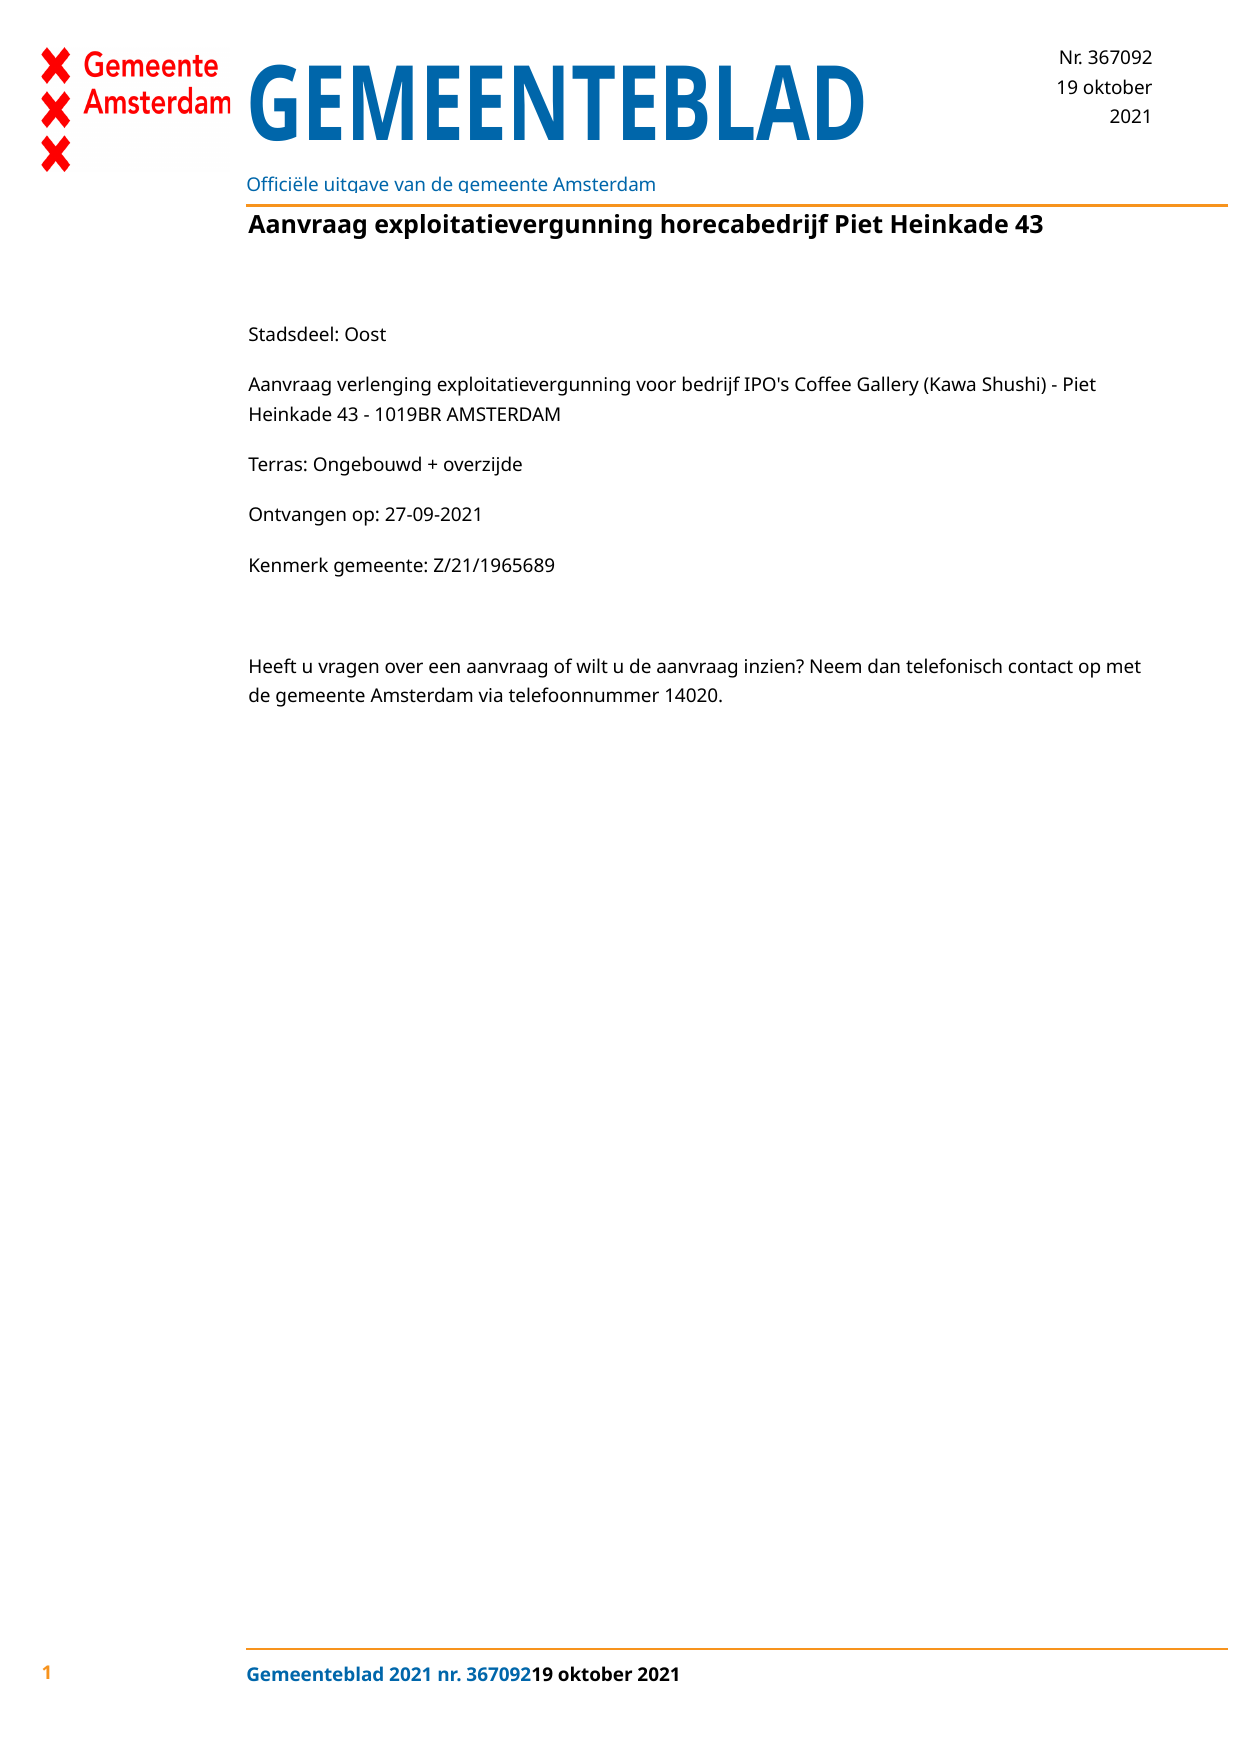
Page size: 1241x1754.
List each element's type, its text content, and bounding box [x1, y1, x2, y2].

text Aanvraag exploitatievergunning horecabedrijf Piet Heinkade 43 [248, 207, 1152, 241]
text Heeft u vragen over een aanvraag of wilt u de aanvraag inzien? Neem dan telefonisch contact op met de gemeente Amsterdam via telefoonnummer 14020. [248, 653, 1152, 708]
text Ontvangen op: 27-09-2021 [248, 502, 1152, 527]
text Kenmerk gemeente: Z/21/1965689 [248, 552, 1152, 578]
text Terras: Ongebouwd + overzijde [248, 451, 1152, 477]
text Aanvraag verlenging exploitatievergunning voor bedrijf IPO's Coffee Gallery (Kawa Shushi) - Piet Heinkade 43 - 1019BR AMSTERDAM [248, 371, 1152, 426]
picture [41, 47, 231, 172]
text Stadsdeel: Oost [248, 321, 1152, 346]
